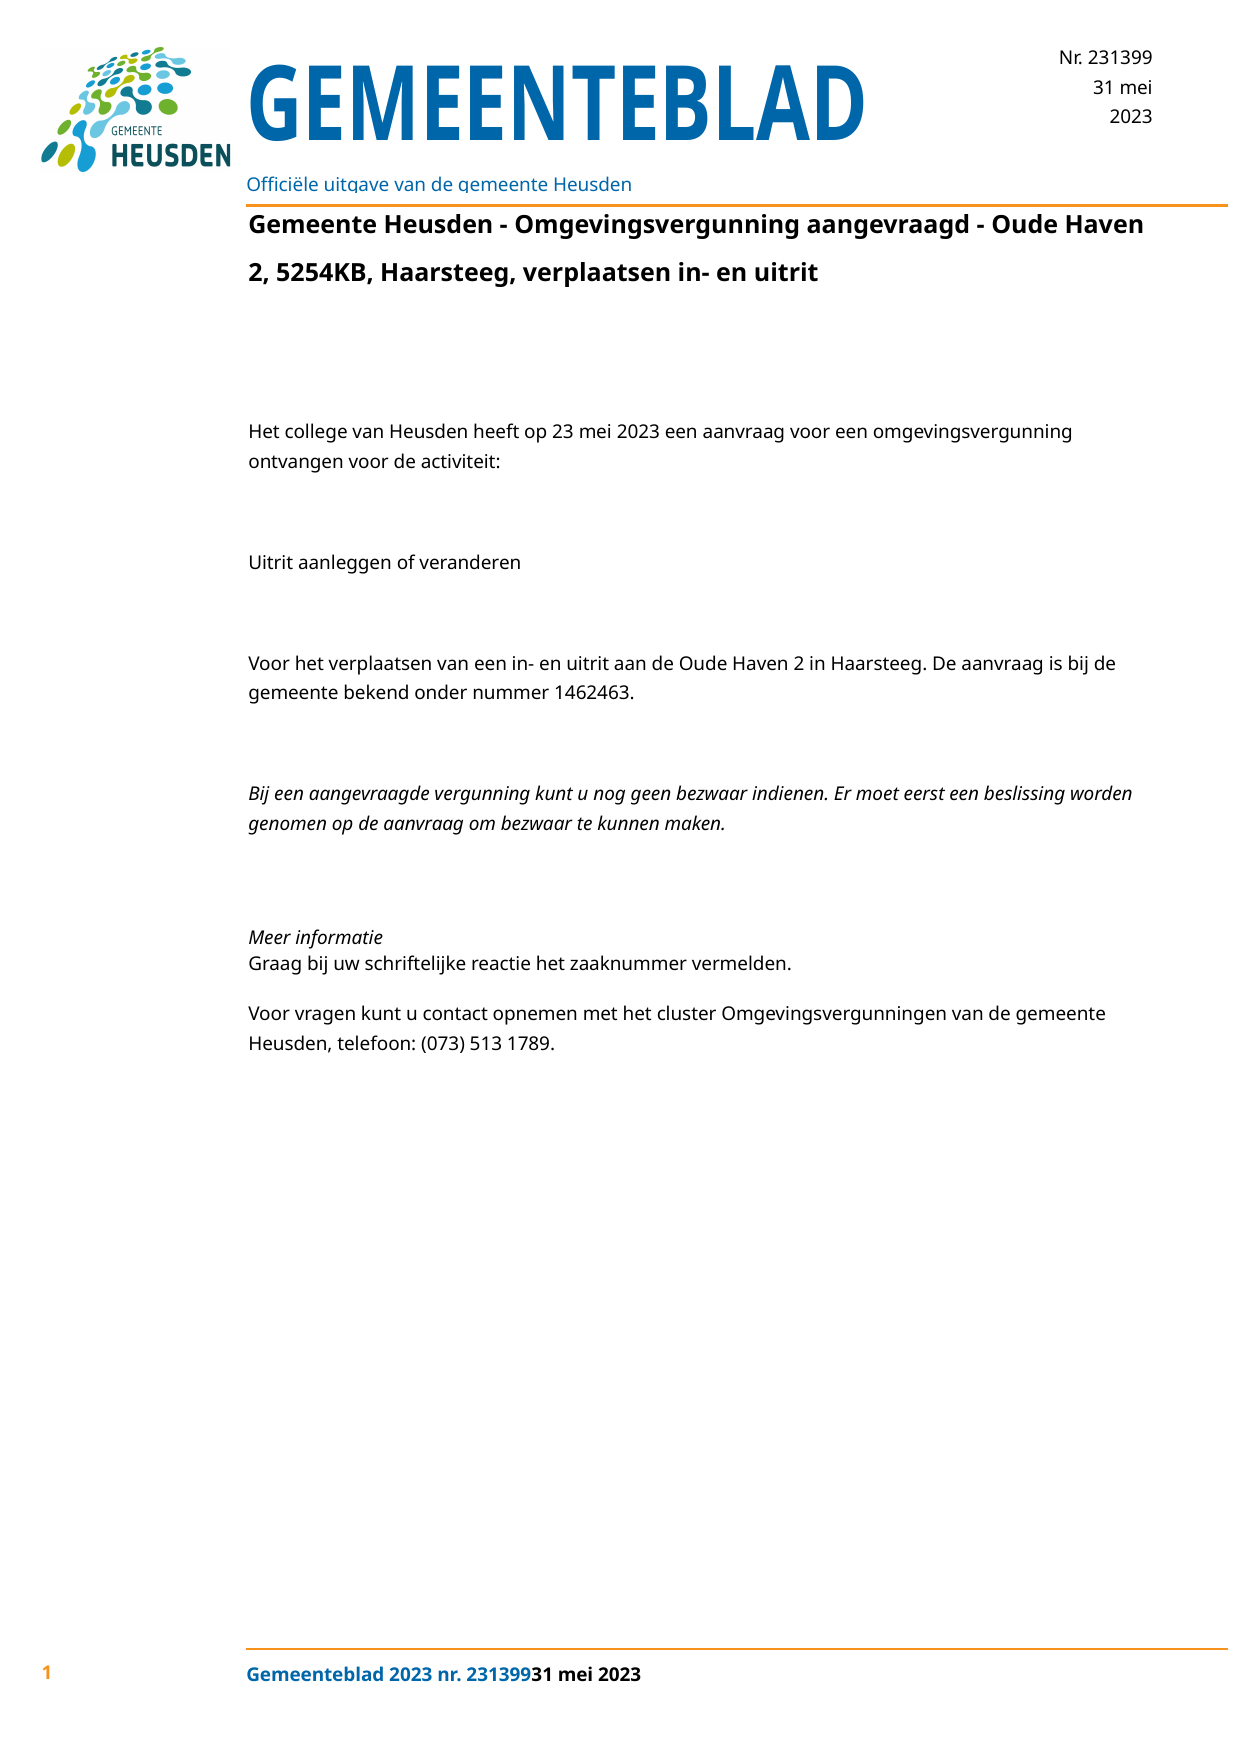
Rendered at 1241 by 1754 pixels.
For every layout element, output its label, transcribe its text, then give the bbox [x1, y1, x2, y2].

text Graag bij uw schriftelijke reactie het zaaknummer vermelden. [248, 950, 1152, 976]
text Gemeente Heusden - Omgevingsvergunning aangevraagd - Oude Haven 2, 5254KB, Haarsteeg, verplaatsen in- en uitrit [248, 207, 1152, 288]
text Voor het verplaatsen van een in- en uitrit aan de Oude Haven 2 in Haarsteeg. De aanvraag is bij de gemeente bekend onder nummer 1462463. [248, 650, 1152, 705]
picture [41, 47, 231, 172]
text Meer informatie [248, 924, 1152, 950]
text Het college van Heusden heeft op 23 mei 2023 een aanvraag voor een omgevingsvergunning ontvangen voor de activiteit: [248, 419, 1152, 474]
text Voor vragen kunt u contact opnemen met het cluster Omgevingsvergunningen van de gemeente Heusden, telefoon: (073) 513 1789. [248, 1001, 1152, 1056]
text Uitrit aanleggen of veranderen [248, 549, 1152, 575]
text Bij een aangevraagde vergunning kunt u nog geen bezwaar indienen. Er moet eerst een beslissing worden genomen op de aanvraag om bezwaar te kunnen maken. [248, 780, 1152, 836]
